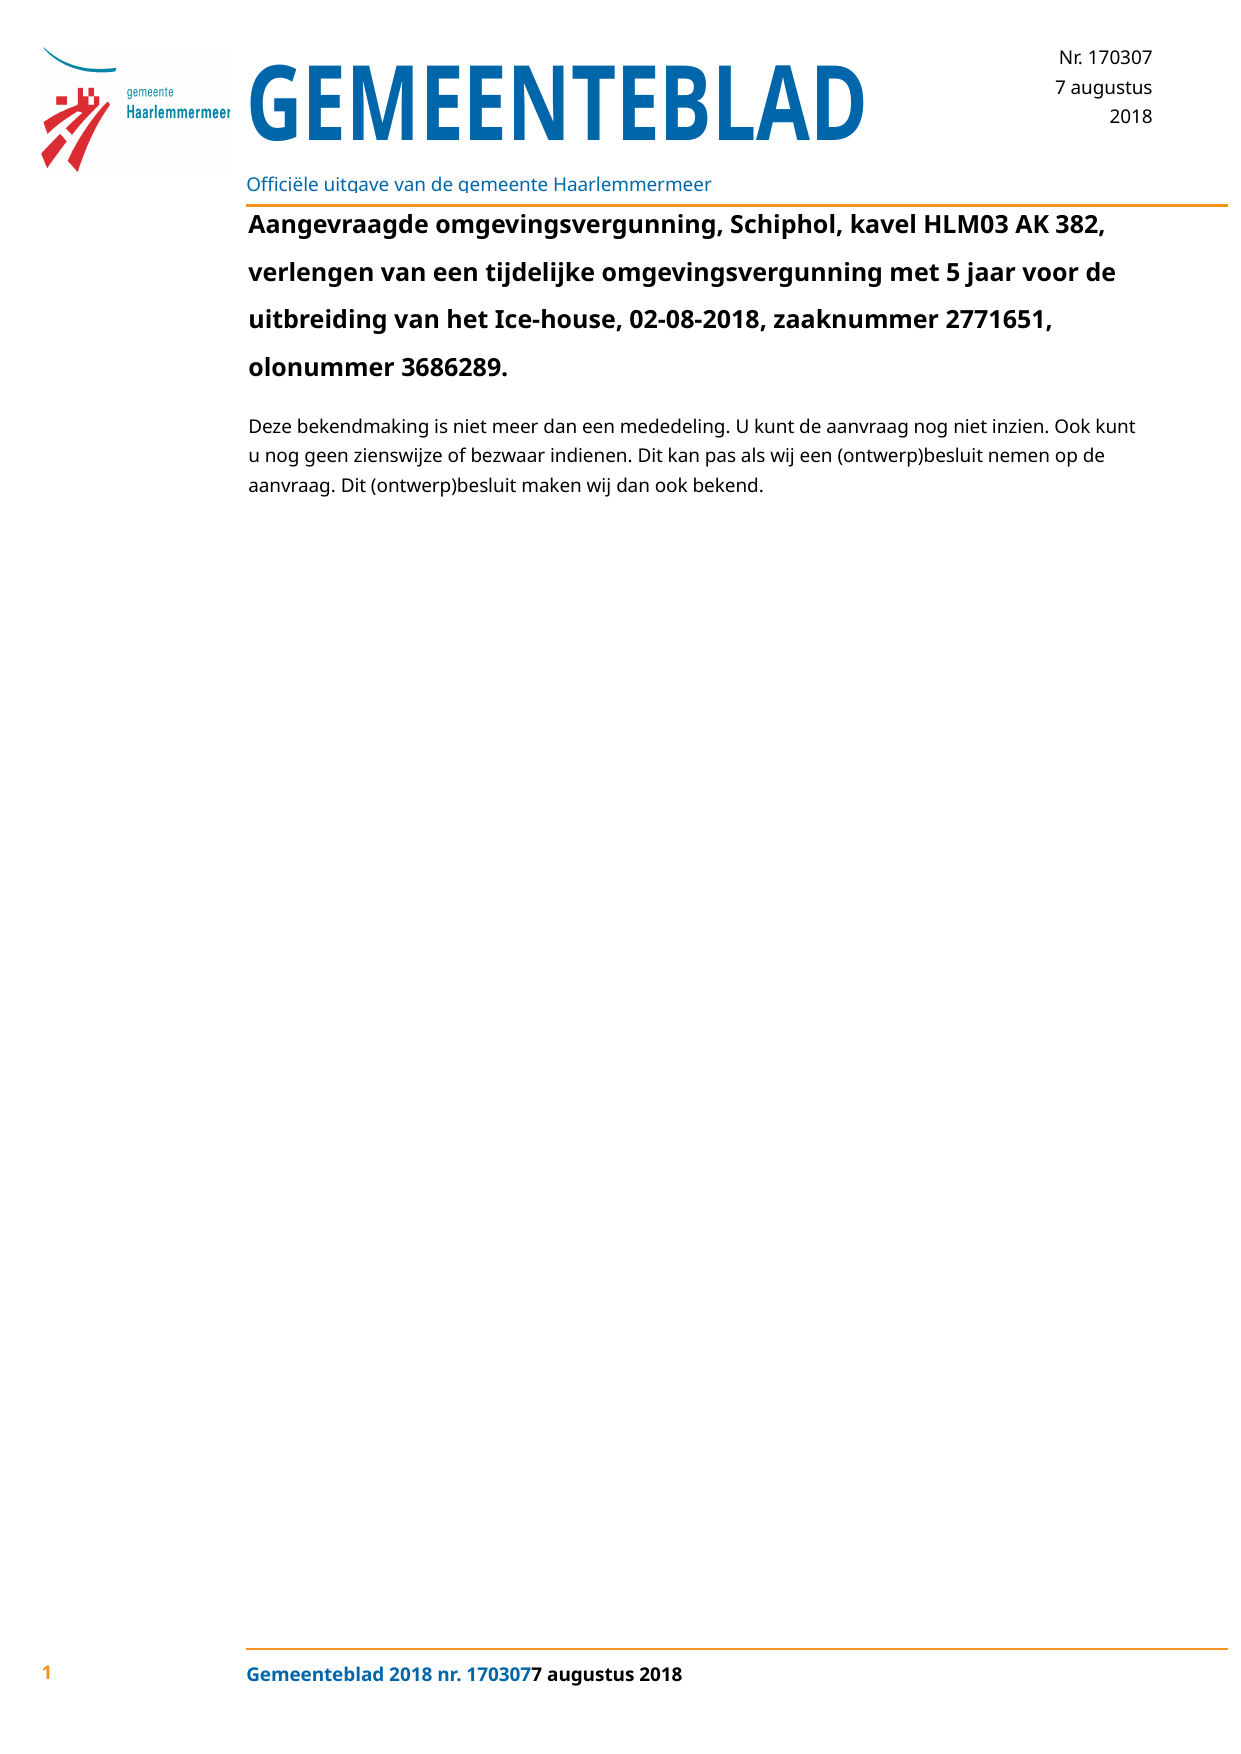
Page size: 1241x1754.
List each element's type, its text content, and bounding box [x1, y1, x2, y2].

picture [41, 47, 231, 172]
text Aangevraagde omgevingsvergunning, Schiphol, kavel HLM03 AK 382, verlengen van een tijdelijke omgevingsvergunning met 5 jaar voor de uitbreiding van het Ice-house, 02-08-2018, zaaknummer 2771651, olonummer 3686289. [248, 207, 1152, 384]
text Deze bekendmaking is niet meer dan een mededeling. U kunt de aanvraag nog niet inzien. Ook kunt u nog geen zienswijze of bezwaar indienen. Dit kan pas als wij een (ontwerp)besluit nemen op de aanvraag. Dit (ontwerp)besluit maken wij dan ook bekend. [248, 413, 1152, 498]
